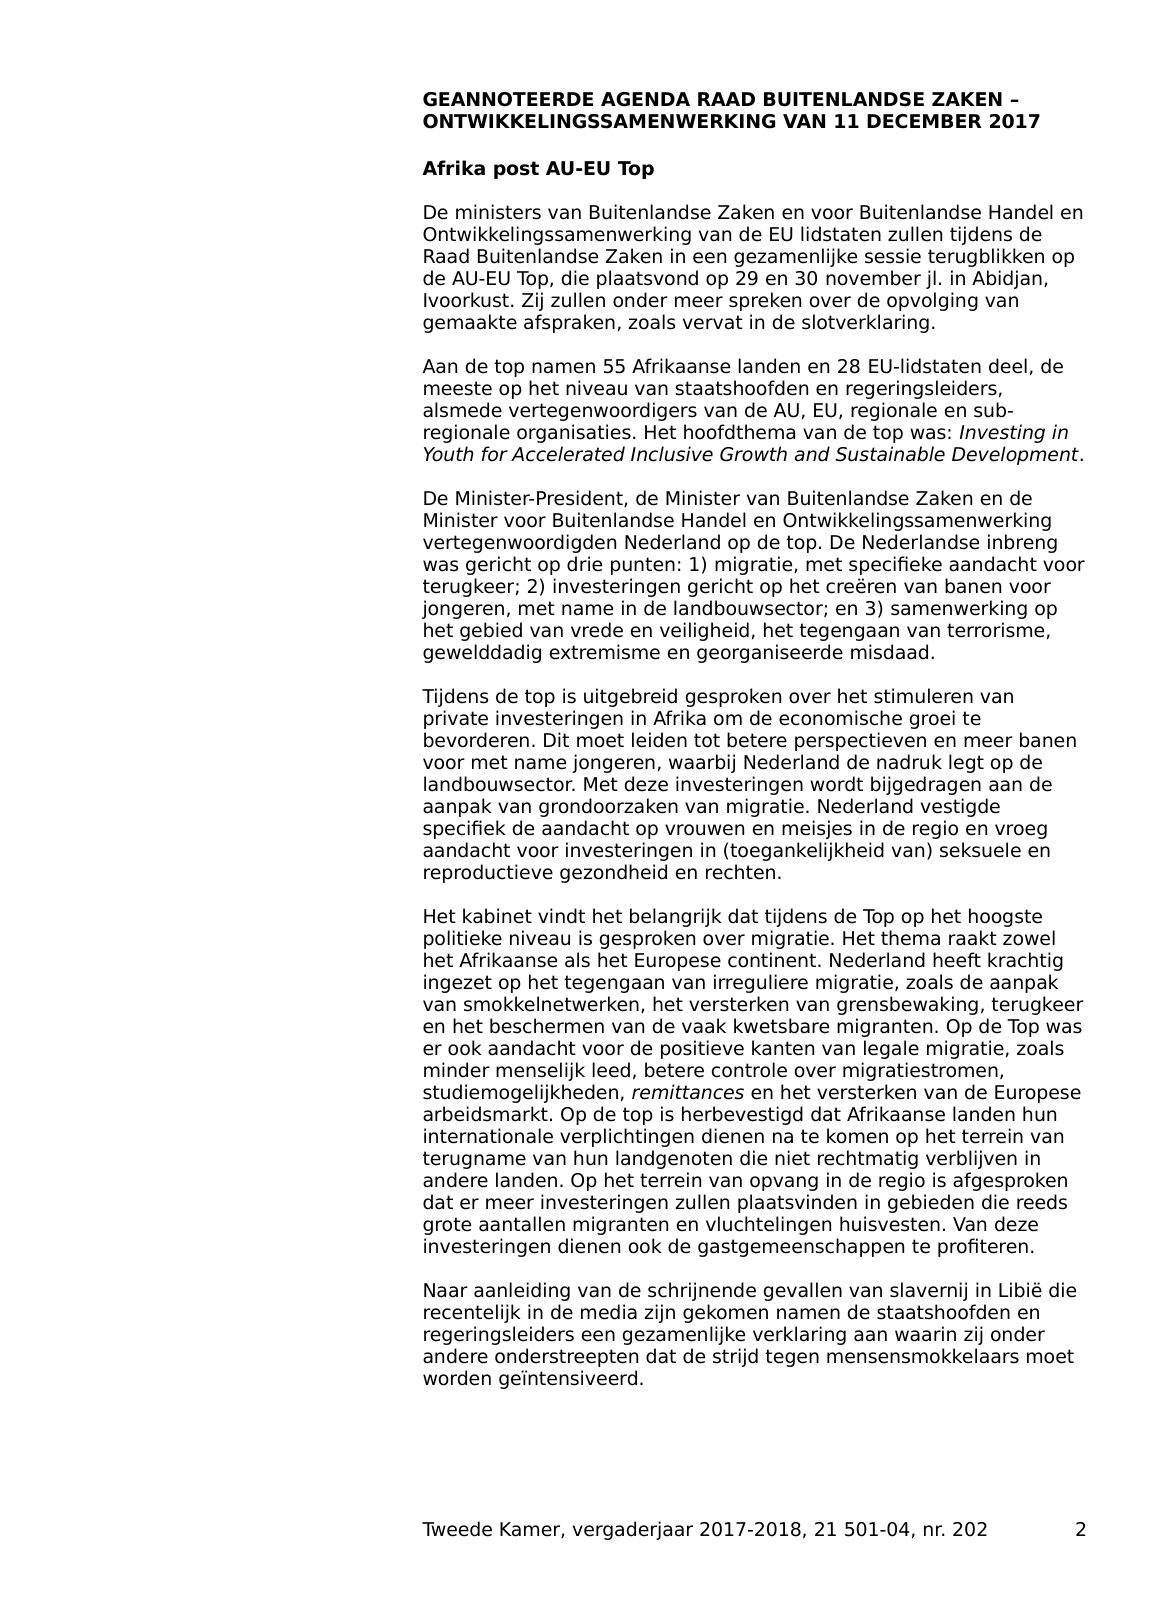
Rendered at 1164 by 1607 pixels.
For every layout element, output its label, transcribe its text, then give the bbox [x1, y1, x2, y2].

text Het kabinet vindt het belangrijk dat tijdens de Top op het hoogste politieke niveau is gesproken over migratie. Het thema raakt zowel het Afrikaanse als het Europese continent. Nederland heeft krachtig ingezet op het tegengaan van irreguliere migratie, zoals de aanpak van smokkelnetwerken, het versterken van grensbewaking, terugkeer en het beschermen van de vaak kwetsbare migranten. Op de Top was er ook aandacht voor de positieve kanten van legale migratie, zoals minder menselijk leed, betere controle over migratiestromen, studiemogelijkheden, remittances en het versterken van de Europese arbeidsmarkt. Op de top is herbevestigd dat Afrikaanse landen hun internationale verplichtingen dienen na te komen op het terrein van terugname van hun landgenoten die niet rechtmatig verblijven in andere landen. Op het terrein van opvang in de regio is afgesproken dat er meer investeringen zullen plaatsvinden in gebieden die reeds grote aantallen migranten en vluchtelingen huisvesten. Van deze investeringen dienen ook de gastgemeenschappen te profiteren. [422, 906, 1087, 1258]
subtitle GEANNOTEERDE AGENDA RAAD BUITENLANDSE ZAKEN – ONTWIKKELINGSSAMENWERKING VAN 11 DECEMBER 2017 [422, 89, 1087, 133]
text Tijdens de top is uitgebreid gesproken over het stimuleren van private investeringen in Afrika om de economische groei te bevorderen. Dit moet leiden tot betere perspectieven en meer banen voor met name jongeren, waarbij Nederland de nadruk legt op de landbouwsector. Met deze investeringen wordt bijgedragen aan de aanpak van grondoorzaken van migratie. Nederland vestigde specifiek de aandacht op vrouwen en meisjes in de regio en vroeg aandacht voor investeringen in (toegankelijkheid van) seksuele en reproductieve gezondheid en rechten. [422, 686, 1087, 884]
subtitle Afrika post AU-EU Top [422, 158, 1087, 180]
text De Minister-President, de Minister van Buitenlandse Zaken en de Minister voor Buitenlandse Handel en Ontwikkelingssamenwerking vertegenwoordigden Nederland op de top. De Nederlandse inbreng was gericht op drie punten: 1) migratie, met specifieke aandacht voor terugkeer; 2) investeringen gericht op het creëren van banen voor jongeren, met name in de landbouwsector; en 3) samenwerking op het gebied van vrede en veiligheid, het tegengaan van terrorisme, gewelddadig extremisme en georganiseerde misdaad. [422, 488, 1087, 664]
text De ministers van Buitenlandse Zaken en voor Buitenlandse Handel en Ontwikkelingssamenwerking van de EU lidstaten zullen tijdens de Raad Buitenlandse Zaken in een gezamenlijke sessie terugblikken op de AU-EU Top, die plaatsvond op 29 en 30 november jl. in Abidjan, Ivoorkust. Zij zullen onder meer spreken over de opvolging van gemaakte afspraken, zoals vervat in de slotverklaring. [422, 202, 1087, 334]
text Naar aanleiding van de schrijnende gevallen van slavernij in Libië die recentelijk in de media zijn gekomen namen de staatshoofden en regeringsleiders een gezamenlijke verklaring aan waarin zij onder andere onderstreepten dat de strijd tegen mensensmokkelaars moet worden geïntensiveerd. [422, 1280, 1087, 1390]
text Aan de top namen 55 Afrikaanse landen en 28 EU-lidstaten deel, de meeste op het niveau van staatshoofden en regeringsleiders, alsmede vertegenwoordigers van de AU, EU, regionale en sub-regionale organisaties. Het hoofdthema van de top was: Investing in Youth for Accelerated Inclusive Growth and Sustainable Development. [422, 356, 1087, 466]
